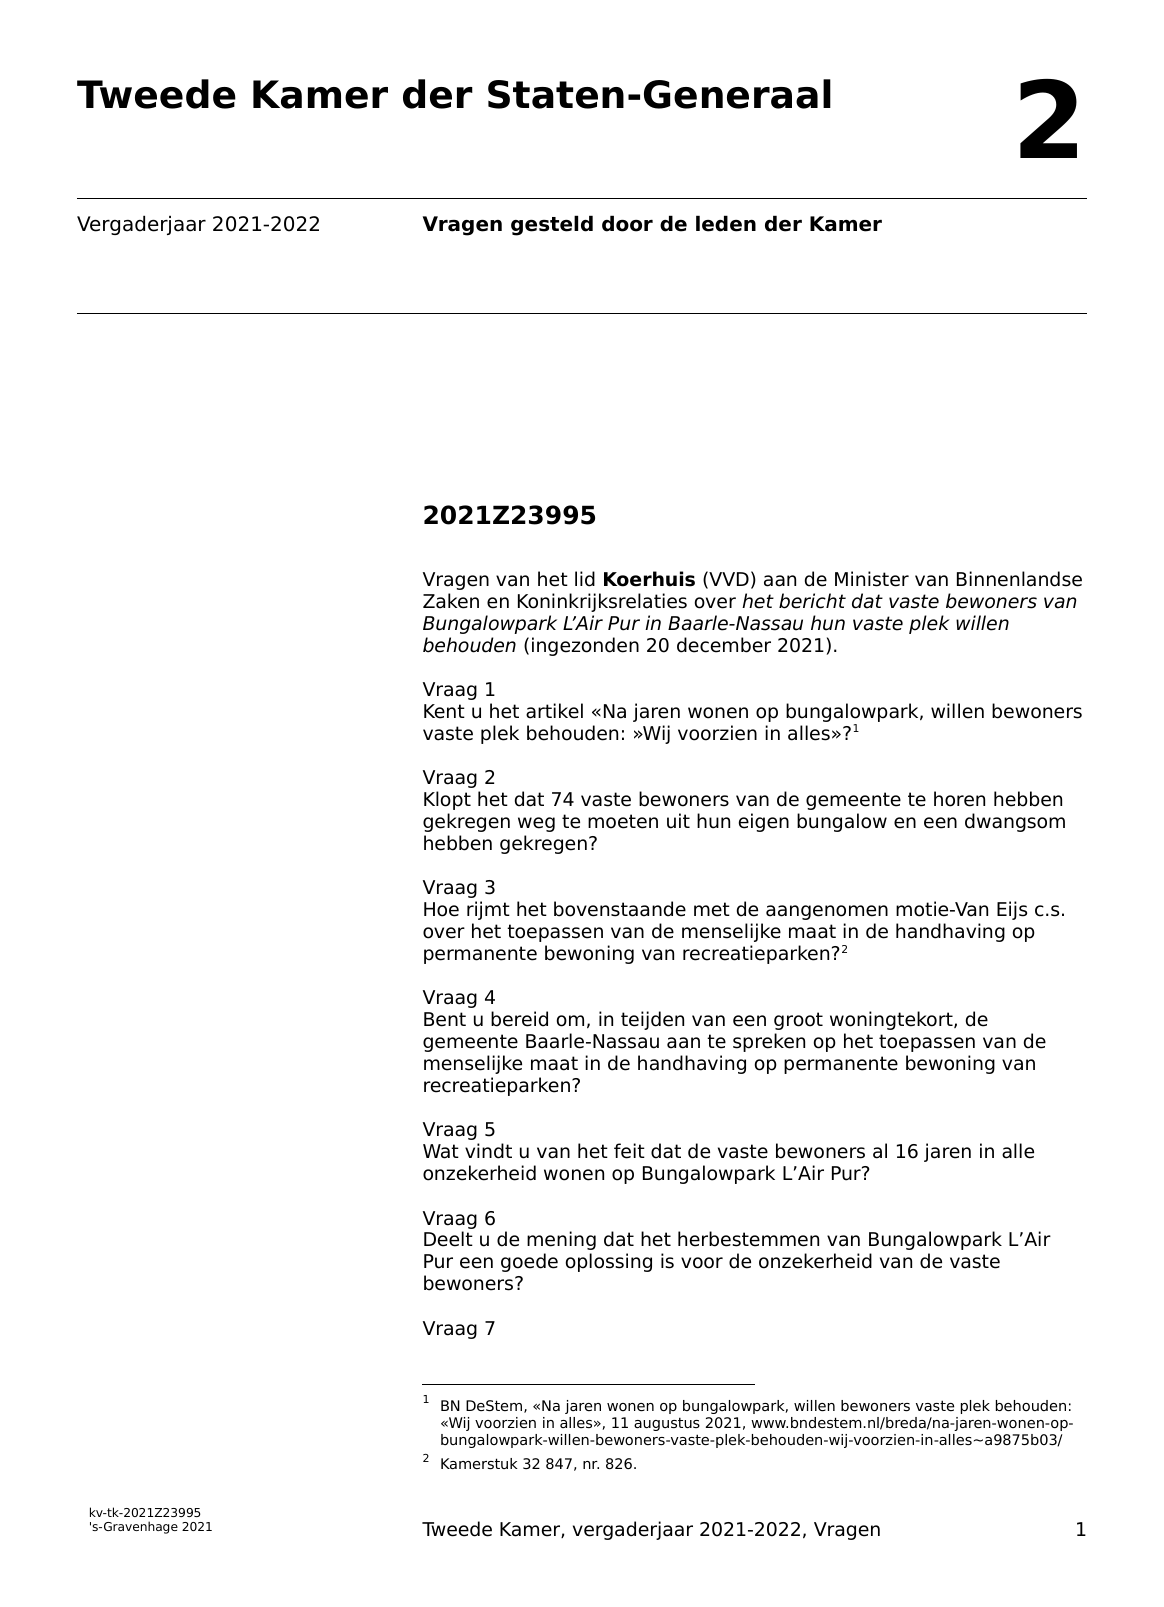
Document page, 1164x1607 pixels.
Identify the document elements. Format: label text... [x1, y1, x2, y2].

text Klopt het dat 74 vaste bewoners van de gemeente te horen hebben gekregen weg te moeten uit hun eigen bungalow en een dwangsom hebben gekregen? [422, 789, 1087, 855]
text 's-Gravenhage 2021 [88, 1520, 323, 1534]
text Vraag 5 [422, 1119, 1087, 1141]
text Vraag 4 [422, 987, 1087, 1009]
text Vraag 2 [422, 767, 1087, 789]
text Hoe rijmt het bovenstaande met de aangenomen motie-Van Eijs c.s. over het toepassen van de menselijke maat in de handhaving op permanente bewoning van recreatieparken? [422, 899, 1087, 965]
text kv-tk-2021Z23995 [88, 1506, 323, 1520]
text Bent u bereid om, in teijden van een groot woningtekort, de gemeente Baarle-Nassau aan te spreken op het toepassen van de menselijke maat in de handhaving op permanente bewoning van recreatieparken? [422, 1009, 1087, 1097]
table_header 2 [886, 59, 1087, 198]
text Kamerstuk 32 847, nr. 826. [422, 1452, 1087, 1474]
text Deelt u de mening dat het herbestemmen van Bungalowpark L’Air Pur een goede oplossing is voor de onzekerheid van de vaste bewoners? [422, 1229, 1087, 1295]
text Kent u het artikel «Na jaren wonen op bungalowpark, willen bewoners vaste plek behouden: »Wij voorzien in alles»? [422, 701, 1087, 745]
text BN DeStem, «Na jaren wonen op bungalowpark, willen bewoners vaste plek behouden: «Wij voorzien in alles», 11 augustus 2021, www.bndestem.nl/breda/na-jaren-wonen-op-bungalowpark-willen-bewoners-vaste-plek-behouden-wij-voorzien-in-alles~a9875b03/ [422, 1393, 1087, 1449]
text Vragen van het lid Koerhuis (VVD) aan de Minister van Binnenlandse Zaken en Koninkrijksrelaties over het bericht dat vaste bewoners van Bungalowpark L’Air Pur in Baarle-Nassau hun vaste plek willen behouden (ingezonden 20 december 2021). [422, 569, 1087, 657]
text Wat vindt u van het feit dat de vaste bewoners al 16 jaren in alle onzekerheid wonen op Bungalowpark L’Air Pur? [422, 1141, 1087, 1185]
text Vraag 3 [422, 877, 1087, 899]
text Vraag 6 [422, 1207, 1087, 1229]
text 2021Z23995 [422, 501, 1087, 531]
text Vraag 7 [422, 1317, 1087, 1339]
table_cell Vergaderjaar 2021-2022 [77, 199, 422, 313]
table_cell Vragen gesteld door de leden der Kamer [422, 199, 1087, 313]
text Vraag 1 [422, 679, 1087, 701]
table_header Tweede Kamer der Staten-Generaal [77, 59, 886, 198]
